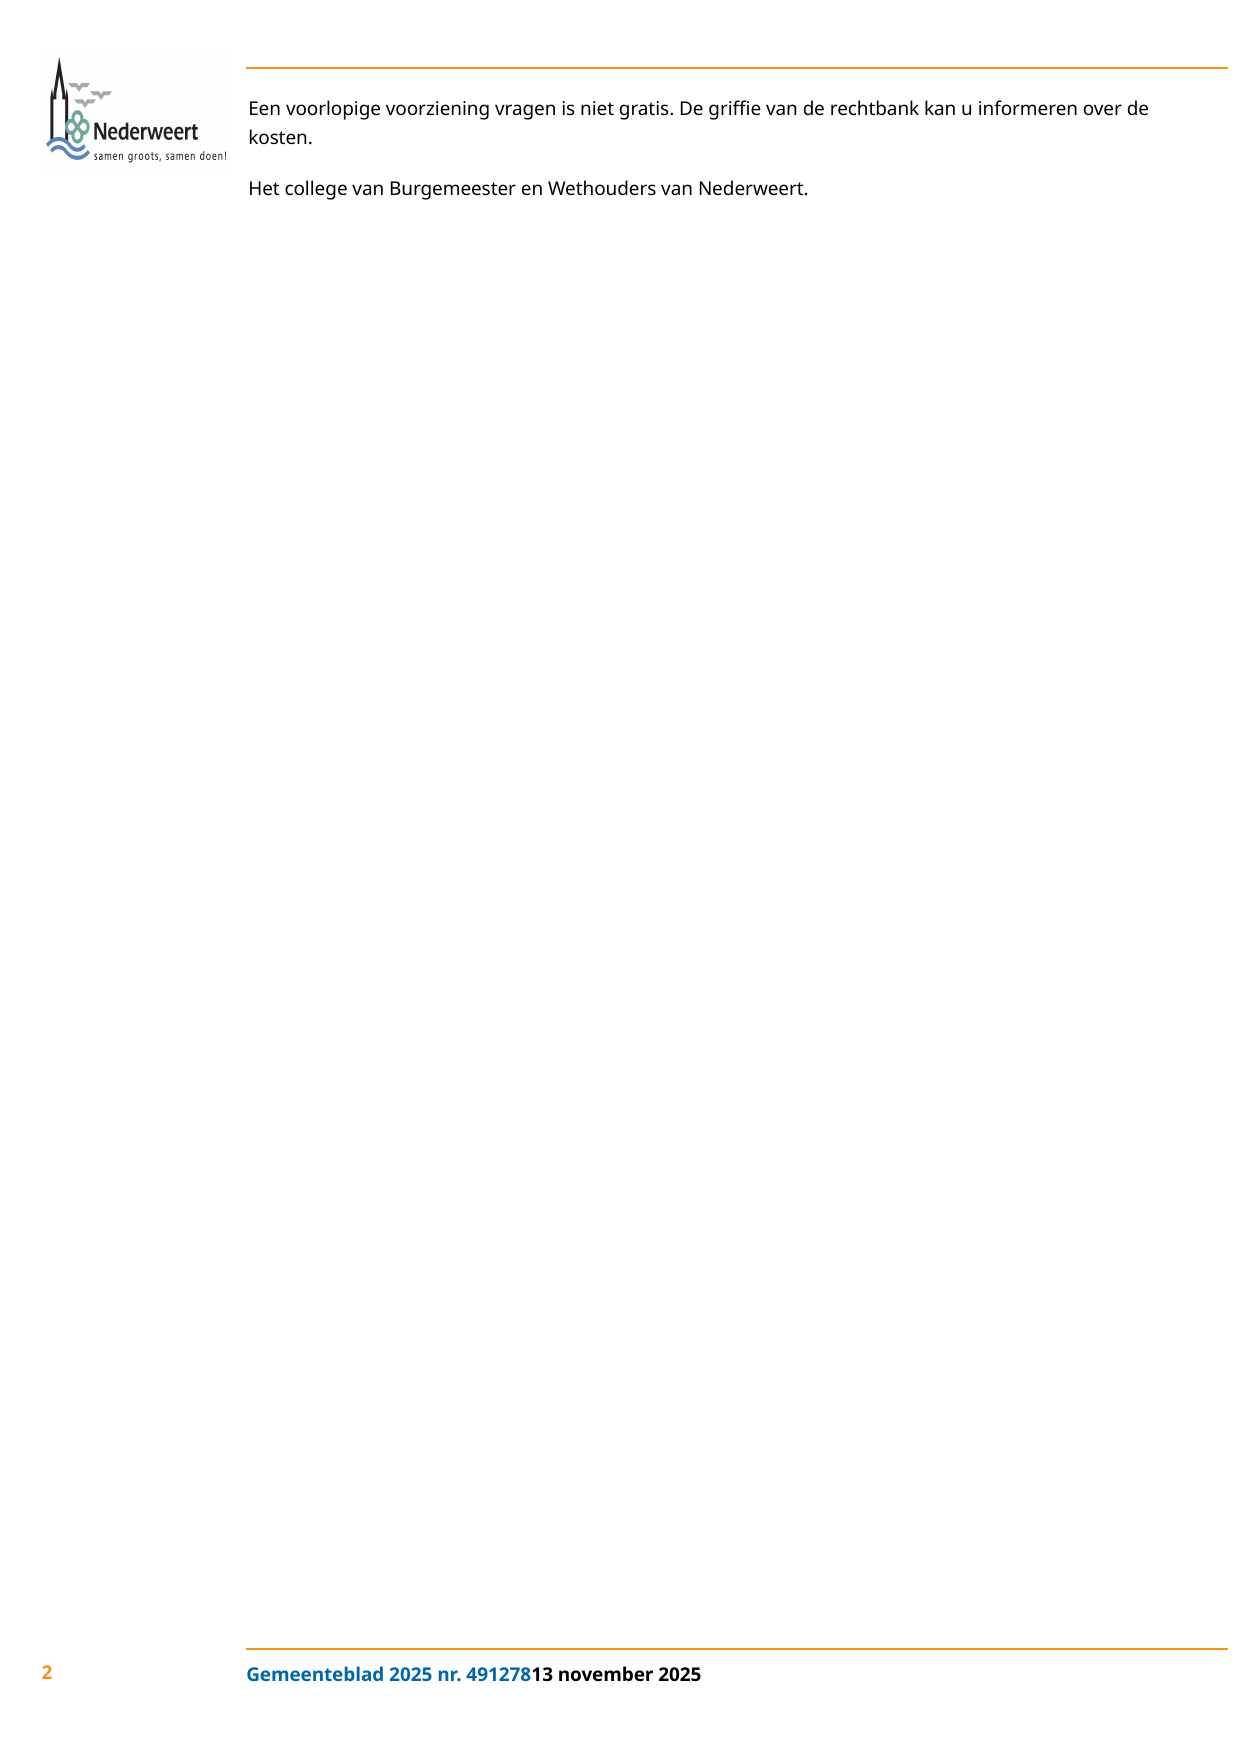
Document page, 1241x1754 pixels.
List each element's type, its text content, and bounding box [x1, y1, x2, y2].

text Het college van Burgemeester en Wethouders van Nederweert. [248, 175, 1152, 201]
picture [41, 47, 231, 172]
text Een voorlopige voorziening vragen is niet gratis. De griffie van de rechtbank kan u informeren over de kosten. [248, 95, 1152, 150]
